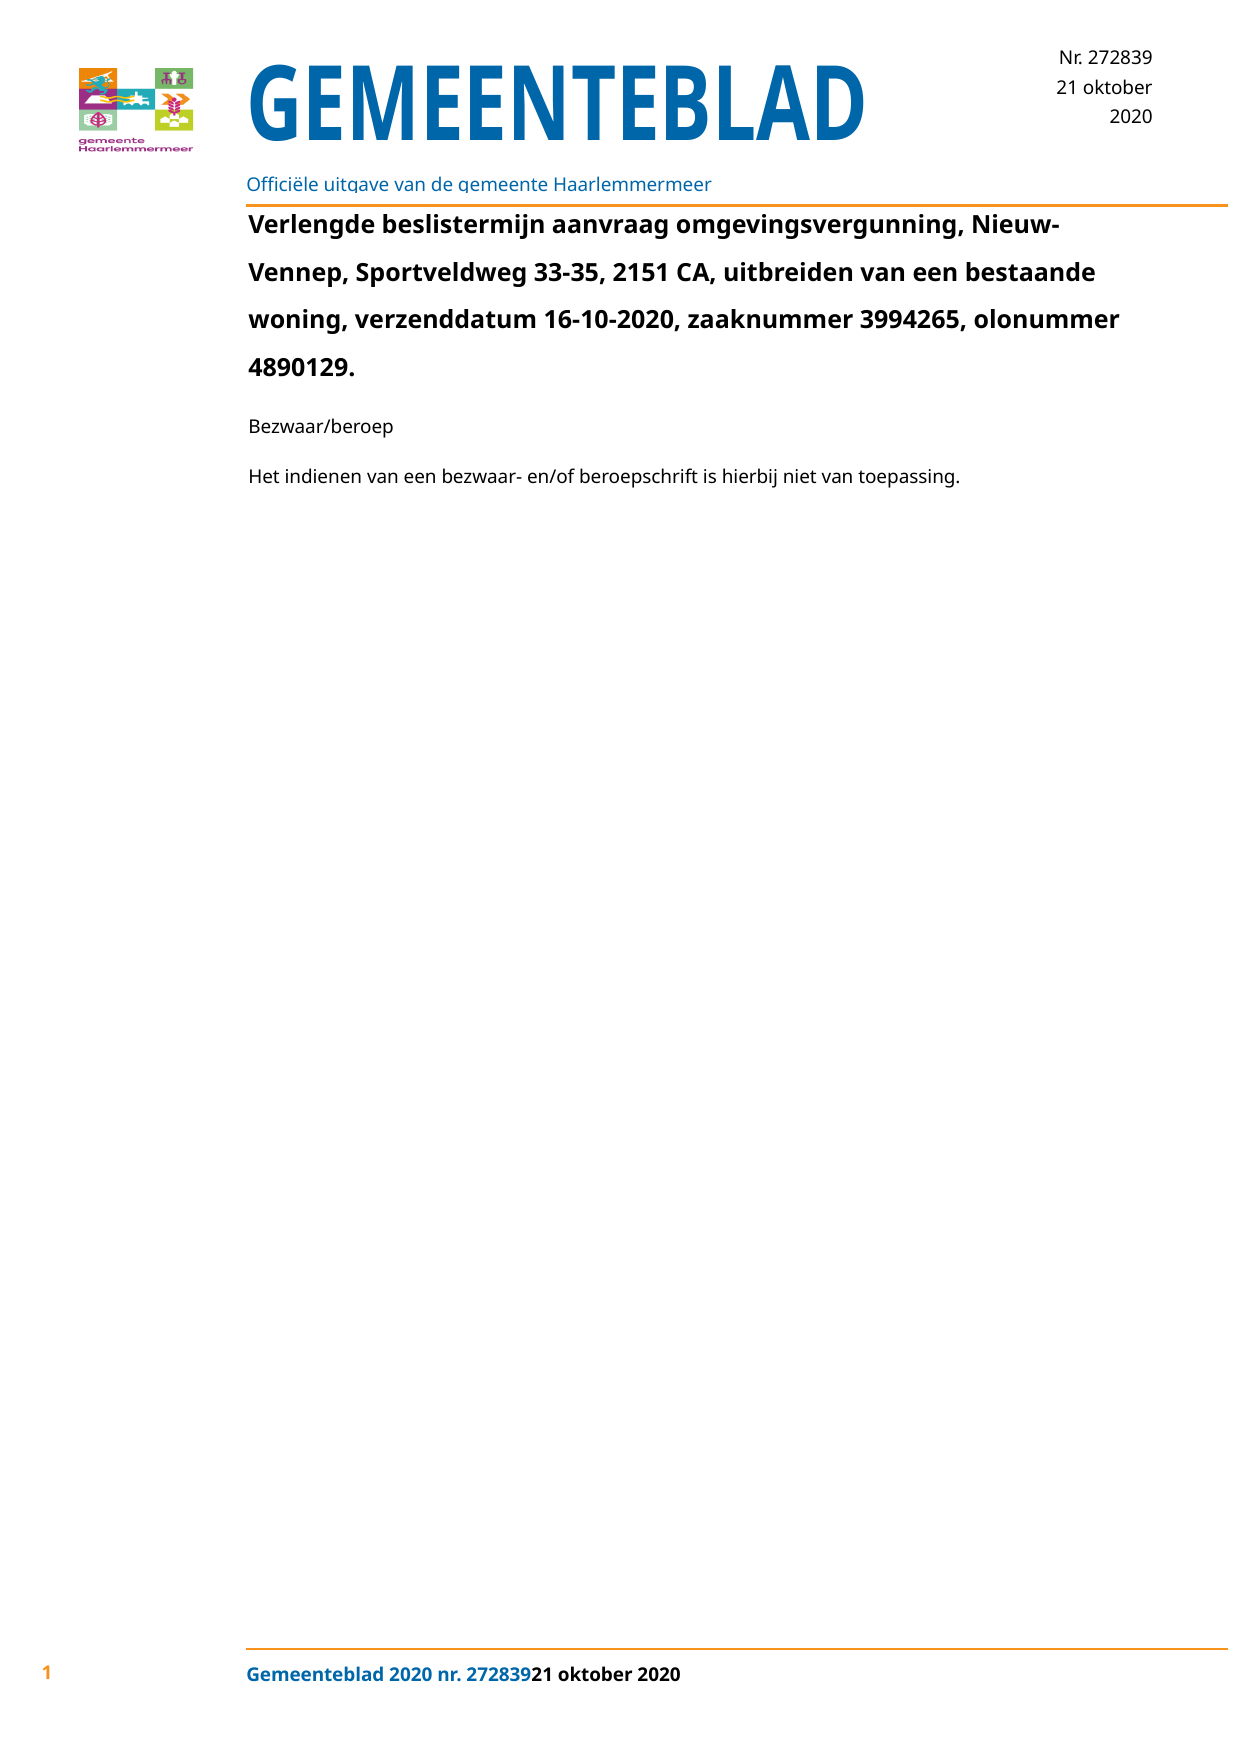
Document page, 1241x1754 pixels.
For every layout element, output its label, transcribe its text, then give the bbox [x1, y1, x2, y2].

text Bezwaar/beroep [248, 413, 1152, 439]
text Het indienen van een bezwaar- en/of beroepschrift is hierbij niet van toepassing. [248, 463, 1152, 489]
text Verlengde beslistermijn aanvraag omgevingsvergunning, Nieuw-Vennep, Sportveldweg 33-35, 2151 CA, uitbreiden van een bestaande woning, verzenddatum 16-10-2020, zaaknummer 3994265, olonummer 4890129. [248, 207, 1152, 384]
picture [41, 47, 231, 172]
